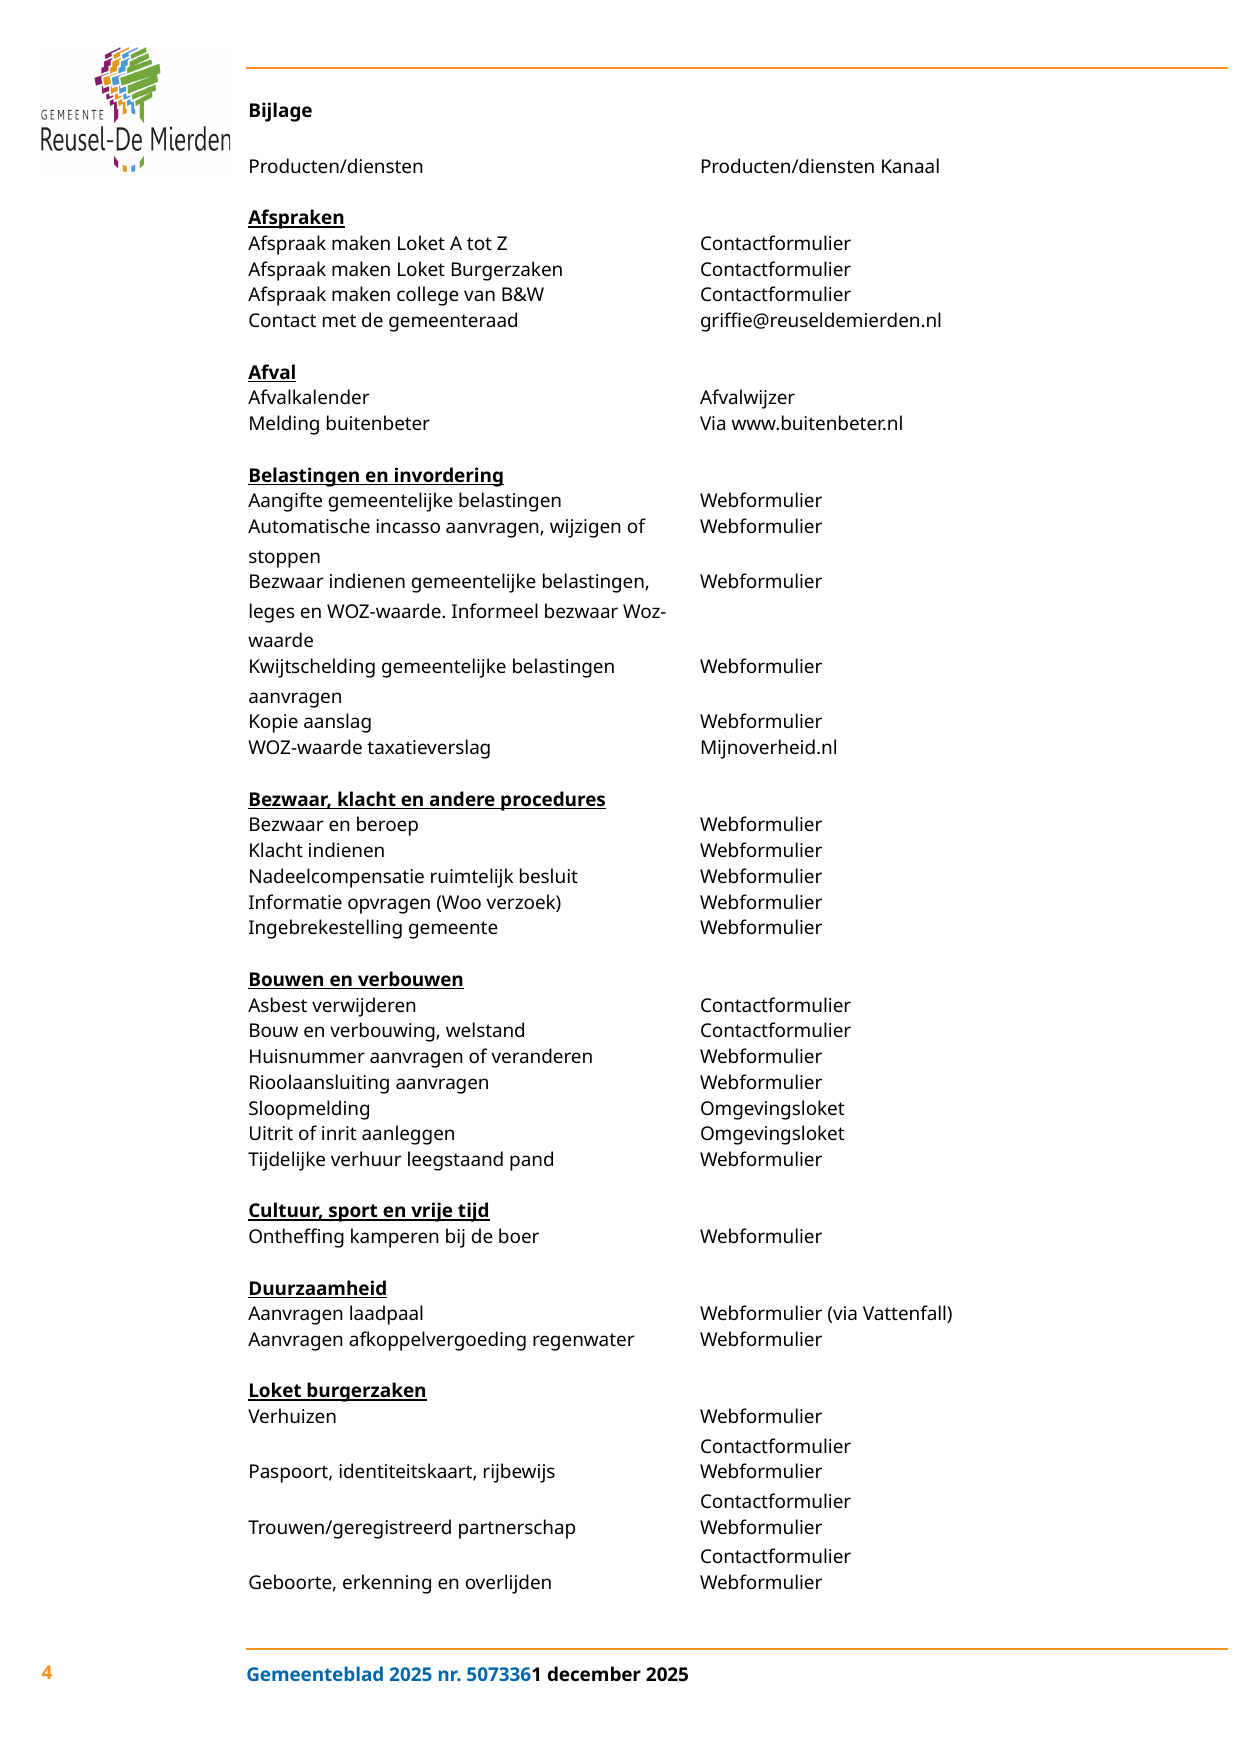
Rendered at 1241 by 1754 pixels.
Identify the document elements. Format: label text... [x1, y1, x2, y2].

table_cell Asbest verwijderen [248, 992, 700, 1017]
picture [41, 47, 231, 172]
table_cell Webformulier (via Vattenfall) [700, 1301, 1152, 1326]
table_cell Informatie opvragen (Woo verzoek) [248, 889, 700, 914]
table_cell [248, 333, 700, 359]
table_cell Tijdelijke verhuur leegstaand pand [248, 1146, 700, 1172]
table_cell Contactformulier [700, 992, 1152, 1017]
table_cell Webformulier [700, 1569, 1152, 1595]
table_cell Webformulier [700, 709, 1152, 734]
table_cell Webformulier [700, 863, 1152, 889]
table_cell Aanvragen afkoppelvergoeding regenwater [248, 1326, 700, 1352]
table_cell [700, 966, 1152, 992]
table_cell Nadeelcompensatie ruimtelijk besluit [248, 863, 700, 889]
table_cell Webformulier Contactformulier [700, 1459, 1152, 1514]
table_cell Webformulier [700, 654, 1152, 709]
table_cell Contactformulier [700, 1018, 1152, 1043]
table_cell Bezwaar indienen gemeentelijke belastingen, leges en WOZ-waarde. Informeel bezwaar Woz-waarde [248, 569, 700, 653]
table_cell Webformulier [700, 1146, 1152, 1172]
table_cell Loket burgerzaken [248, 1378, 700, 1403]
table_cell Webformulier [700, 1069, 1152, 1095]
table_cell Cultuur, sport en vrije tijd [248, 1198, 700, 1223]
table_cell [700, 333, 1152, 359]
table_cell Duurzaamheid [248, 1275, 700, 1301]
table_cell Bezwaar en beroep [248, 812, 700, 837]
text Bijlage [248, 95, 1152, 123]
table_cell [700, 1352, 1152, 1378]
table_header Producten/diensten Kanaal [700, 153, 1152, 179]
table_cell [700, 786, 1152, 812]
table_cell Webformulier [700, 1223, 1152, 1249]
table_cell Ingebrekestelling gemeente [248, 915, 700, 940]
table_cell Verhuizen [248, 1404, 700, 1459]
table_cell Ontheffing kamperen bij de boer [248, 1223, 700, 1249]
table_cell [248, 1249, 700, 1275]
table_cell Afspraken [248, 205, 700, 230]
table_cell [700, 462, 1152, 487]
table_cell Sloopmelding [248, 1095, 700, 1120]
table_cell Afspraak maken Loket Burgerzaken [248, 256, 700, 282]
table_cell Paspoort, identiteitskaart, rijbewijs [248, 1459, 700, 1514]
table_cell Omgevingsloket [700, 1095, 1152, 1120]
table_cell Webformulier [700, 1043, 1152, 1069]
table_cell Mijnoverheid.nl [700, 735, 1152, 760]
table_cell Rioolaansluiting aanvragen [248, 1069, 700, 1095]
table_cell Webformulier [700, 1326, 1152, 1352]
table_cell Trouwen/geregistreerd partnerschap [248, 1514, 700, 1569]
table_header Producten/diensten [248, 153, 700, 179]
table_cell [248, 940, 700, 966]
table_cell Kwijtschelding gemeentelijke belastingen aanvragen [248, 654, 700, 709]
table_cell Uitrit of inrit aanleggen [248, 1120, 700, 1146]
table_cell Webformulier Contactformulier [700, 1514, 1152, 1569]
table_cell Kopie aanslag [248, 709, 700, 734]
table_cell [700, 1249, 1152, 1275]
table_cell [248, 1172, 700, 1198]
table_cell Via www.buitenbeter.nl [700, 410, 1152, 436]
table_cell [700, 179, 1152, 204]
table_cell Klacht indienen [248, 838, 700, 863]
table_cell Geboorte, erkenning en overlijden [248, 1569, 700, 1595]
table_cell Webformulier [700, 812, 1152, 837]
table_cell Automatische incasso aanvragen, wijzigen of stoppen [248, 513, 700, 568]
table_cell [700, 1378, 1152, 1403]
table_cell Omgevingsloket [700, 1120, 1152, 1146]
table_cell Huisnummer aanvragen of veranderen [248, 1043, 700, 1069]
table_cell WOZ-waarde taxatieverslag [248, 735, 700, 760]
table_cell griffie@reuseldemierden.nl [700, 308, 1152, 333]
table_cell Webformulier [700, 889, 1152, 914]
table_cell Webformulier Contactformulier [700, 1404, 1152, 1459]
table_cell Aanvragen laadpaal [248, 1301, 700, 1326]
table_cell [700, 359, 1152, 384]
table_cell [700, 760, 1152, 786]
table_cell Afvalwijzer [700, 385, 1152, 410]
table_cell Afspraak maken Loket A tot Z [248, 230, 700, 256]
table_cell [700, 205, 1152, 230]
table_cell Bezwaar, klacht en andere procedures [248, 786, 700, 812]
table_cell Aangifte gemeentelijke belastingen [248, 488, 700, 513]
table_cell Webformulier [700, 569, 1152, 653]
table_cell Contact met de gemeenteraad [248, 308, 700, 333]
table_cell Contactformulier [700, 230, 1152, 256]
table_cell Webformulier [700, 915, 1152, 940]
table_cell Contactformulier [700, 282, 1152, 307]
table_cell Webformulier [700, 513, 1152, 568]
table_cell [700, 1275, 1152, 1301]
table_cell Melding buitenbeter [248, 410, 700, 436]
table_cell Bouw en verbouwing, welstand [248, 1018, 700, 1043]
table_cell Webformulier [700, 488, 1152, 513]
table_cell [248, 179, 700, 204]
table_cell [248, 760, 700, 786]
table_cell Contactformulier [700, 256, 1152, 282]
table_cell [248, 436, 700, 462]
table_cell [700, 940, 1152, 966]
table_cell [700, 1172, 1152, 1198]
table_cell Webformulier [700, 838, 1152, 863]
table_cell [700, 436, 1152, 462]
table_cell Belastingen en invordering [248, 462, 700, 487]
table_cell [248, 1352, 700, 1378]
table_cell Afvalkalender [248, 385, 700, 410]
table_cell [700, 1198, 1152, 1223]
table_cell Afval [248, 359, 700, 384]
table_cell Afspraak maken college van B&W [248, 282, 700, 307]
table_cell Bouwen en verbouwen [248, 966, 700, 992]
